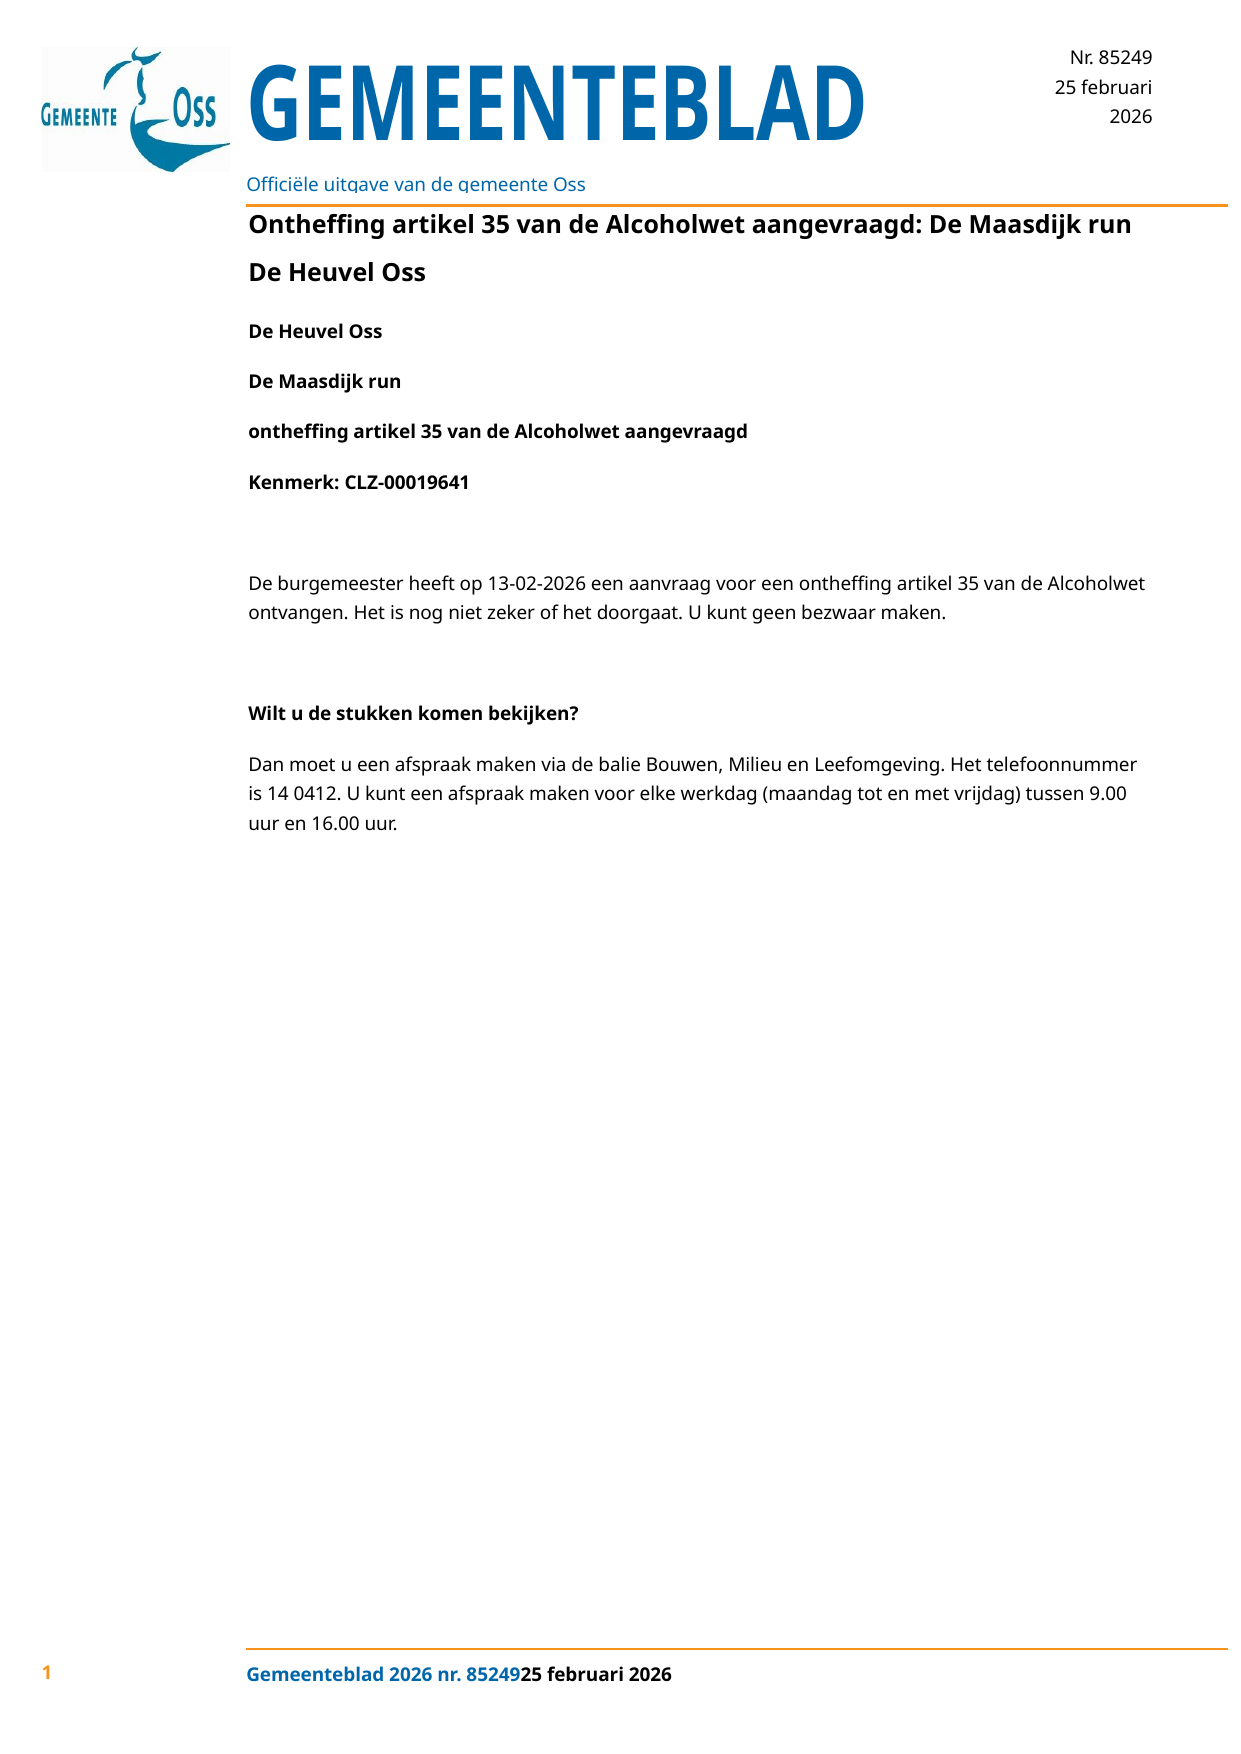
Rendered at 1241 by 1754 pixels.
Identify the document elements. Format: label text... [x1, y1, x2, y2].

text ontheffing artikel 35 van de Alcoholwet aangevraagd [248, 419, 1152, 444]
text Dan moet u een afspraak maken via de balie Bouwen, Milieu en Leefomgeving. Het telefoonnummer is 14 0412. U kunt een afspraak maken voor elke werkdag (maandag tot en met vrijdag) tussen 9.00 uur en 16.00 uur. [248, 751, 1152, 836]
text De Heuvel Oss [248, 318, 1152, 344]
text Wilt u de stukken komen bekijken? [248, 700, 1152, 726]
text Kenmerk: CLZ-00019641 [248, 469, 1152, 495]
picture [41, 47, 231, 172]
text De burgemeester heeft op 13-02-2026 een aanvraag voor een ontheffing artikel 35 van de Alcoholwet ontvangen. Het is nog niet zeker of het doorgaat. U kunt geen bezwaar maken. [248, 570, 1152, 625]
text Ontheffing artikel 35 van de Alcoholwet aangevraagd: De Maasdijk run De Heuvel Oss [248, 207, 1152, 288]
text De Maasdijk run [248, 368, 1152, 394]
